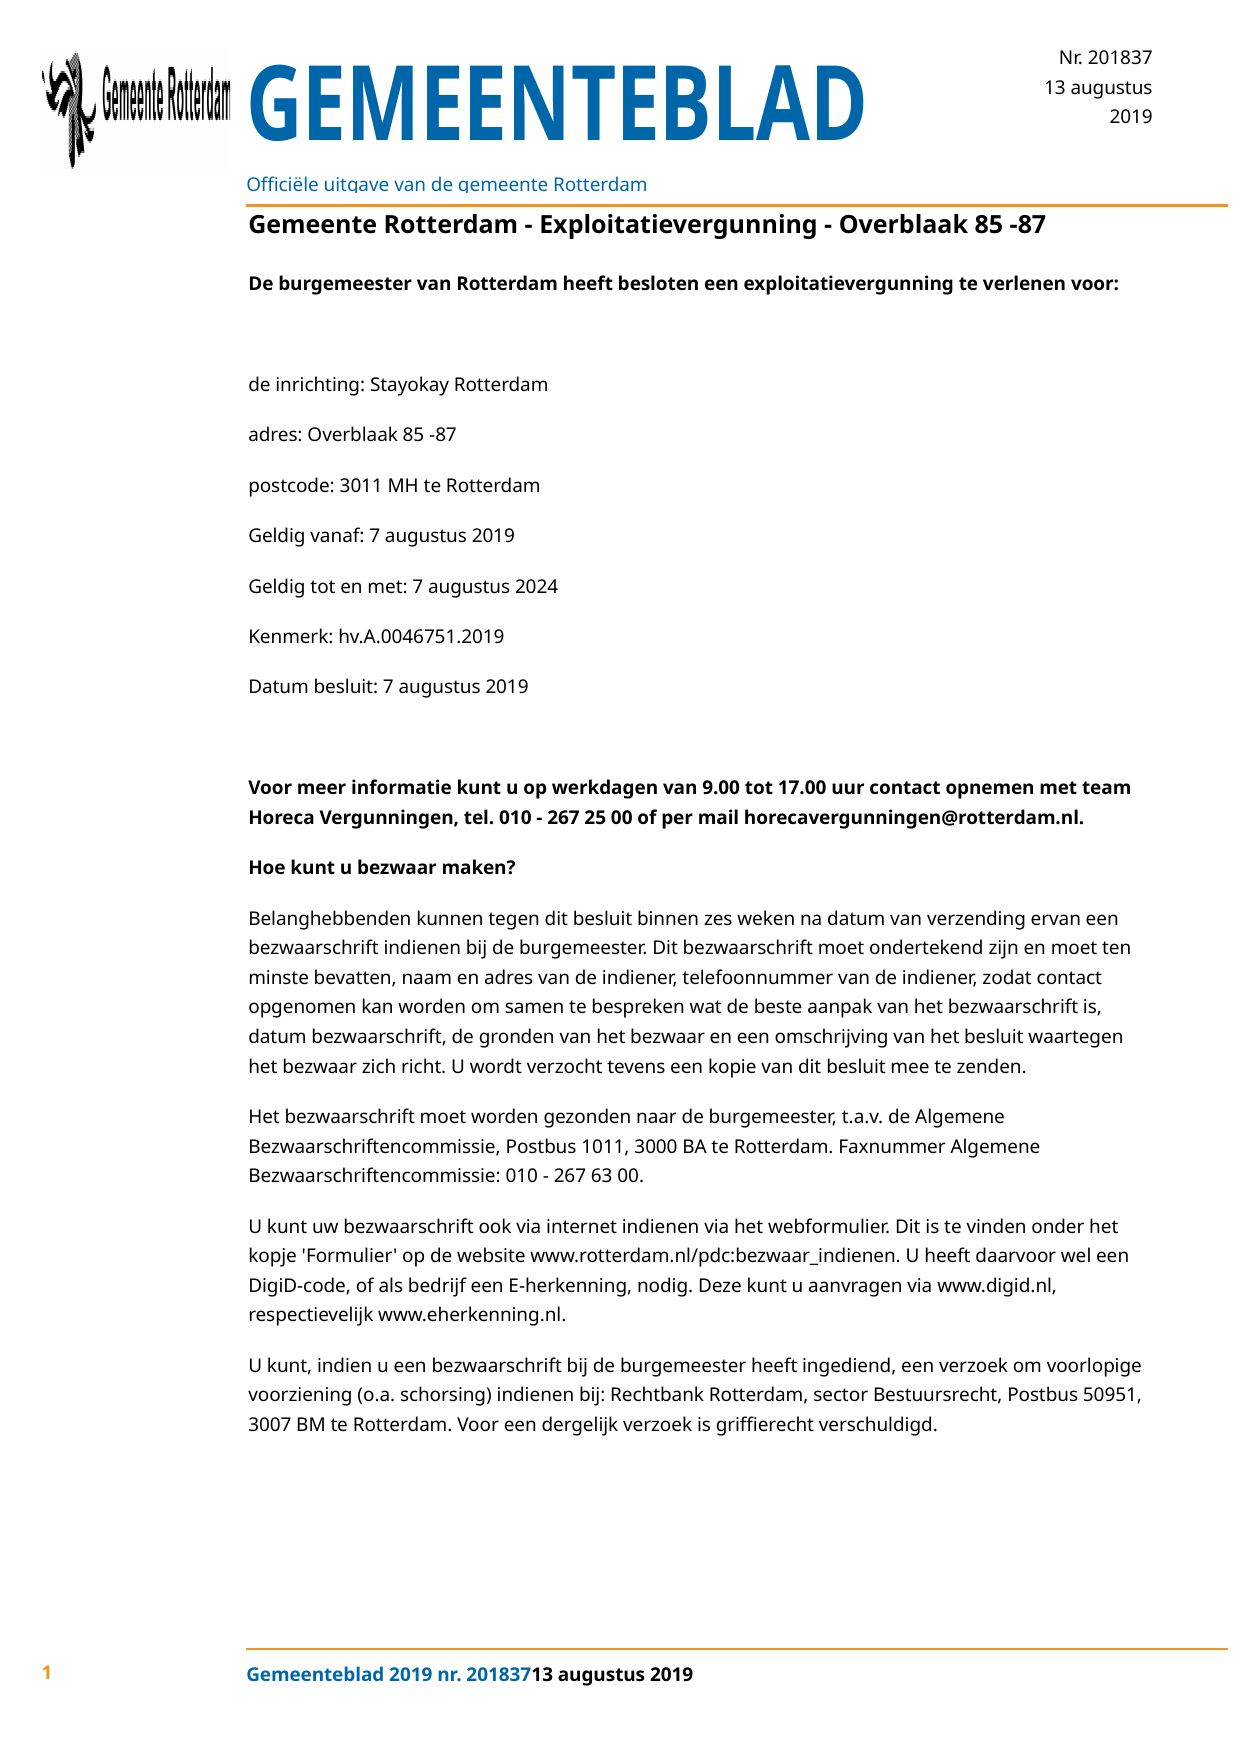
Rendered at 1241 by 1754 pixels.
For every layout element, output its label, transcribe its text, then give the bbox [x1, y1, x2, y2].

text U kunt uw bezwaarschrift ook via internet indienen via het webformulier. Dit is te vinden onder het kopje 'Formulier' op de website www.rotterdam.nl/pdc:bezwaar_indienen. U heeft daarvoor wel een DigiD-code, of als bedrijf een E-herkenning, nodig. Deze kunt u aanvragen via www.digid.nl, respectievelijk www.eherkenning.nl. [248, 1213, 1152, 1327]
text Kenmerk: hv.A.0046751.2019 [248, 623, 1152, 649]
text De burgemeester van Rotterdam heeft besloten een exploitatievergunning te verlenen voor: [248, 270, 1152, 296]
text de inrichting: Stayokay Rotterdam [248, 371, 1152, 397]
text Belanghebbenden kunnen tegen dit besluit binnen zes weken na datum van verzending ervan een bezwaarschrift indienen bij de burgemeester. Dit bezwaarschrift moet ondertekend zijn en moet ten minste bevatten, naam en adres van de indiener, telefoonnummer van de indiener, zodat contact opgenomen kan worden om samen te bespreken wat de beste aanpak van het bezwaarschrift is, datum bezwaarschrift, de gronden van het bezwaar en een omschrijving van het besluit waartegen het bezwaar zich richt. U wordt verzocht tevens een kopie van dit besluit mee te zenden. [248, 905, 1152, 1078]
text Voor meer informatie kunt u op werkdagen van 9.00 tot 17.00 uur contact opnemen met team Horeca Vergunningen, tel. 010 - 267 25 00 of per mail horecavergunningen@rotterdam.nl. [248, 774, 1152, 830]
text Gemeente Rotterdam - Exploitatievergunning - Overblaak 85 -87 [248, 207, 1152, 241]
text U kunt, indien u een bezwaarschrift bij de burgemeester heeft ingediend, een verzoek om voorlopige voorziening (o.a. schorsing) indienen bij: Rechtbank Rotterdam, sector Bestuursrecht, Postbus 50951, 3007 BM te Rotterdam. Voor een dergelijk verzoek is griffierecht verschuldigd. [248, 1352, 1152, 1437]
text Datum besluit: 7 augustus 2019 [248, 674, 1152, 699]
picture [41, 47, 231, 172]
text Hoe kunt u bezwaar maken? [248, 854, 1152, 880]
text adres: Overblaak 85 -87 [248, 422, 1152, 447]
text Het bezwaarschrift moet worden gezonden naar de burgemeester, t.a.v. de Algemene Bezwaarschriftencommissie, Postbus 1011, 3000 BA te Rotterdam. Faxnummer Algemene Bezwaarschriftencommissie: 010 - 267 63 00. [248, 1103, 1152, 1188]
text postcode: 3011 MH te Rotterdam [248, 472, 1152, 498]
text Geldig vanaf: 7 augustus 2019 [248, 522, 1152, 548]
text Geldig tot en met: 7 augustus 2024 [248, 573, 1152, 598]
